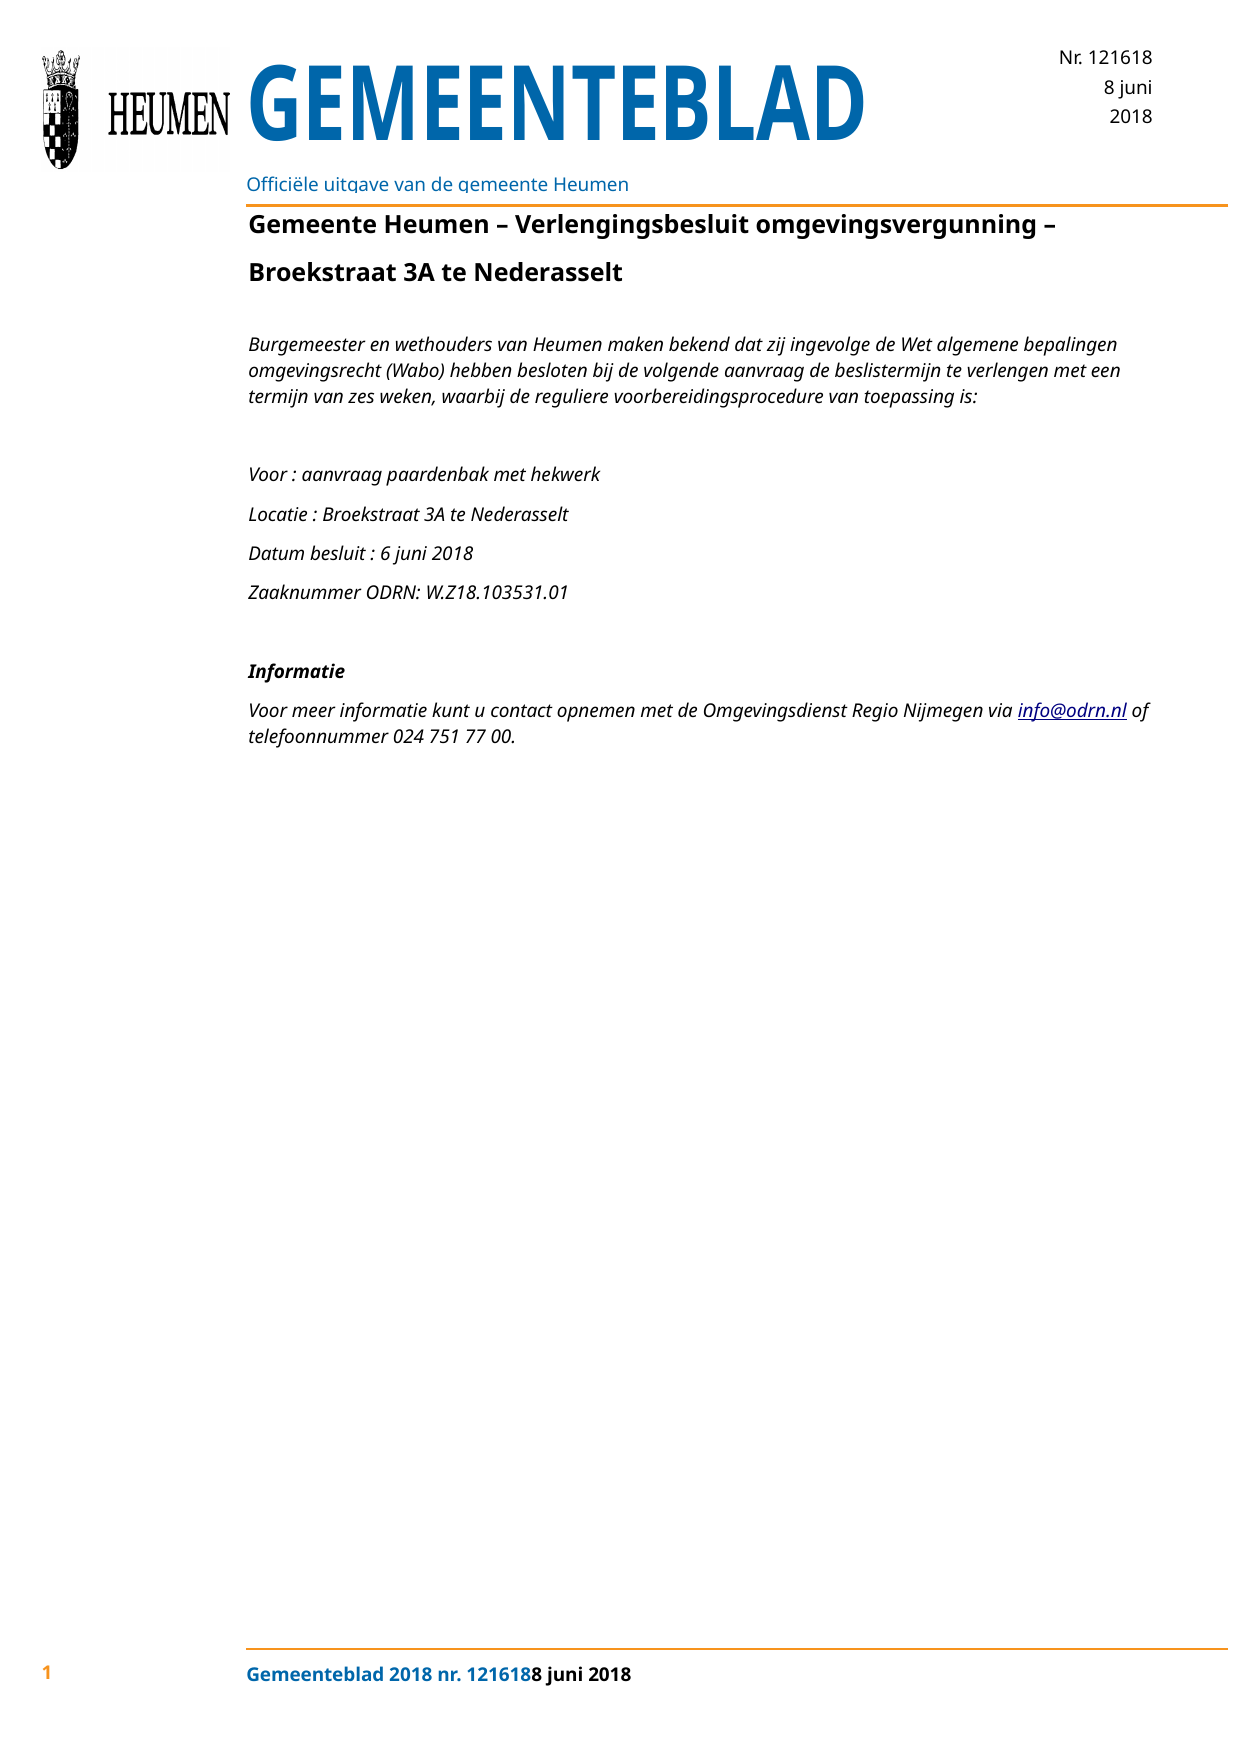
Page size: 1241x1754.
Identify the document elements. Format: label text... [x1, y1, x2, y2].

text Locatie : Broekstraat 3A te Nederasselt [248, 501, 1152, 526]
text Voor meer informatie kunt u contact opnemen met de Omgevingsdienst Regio Nijmegen via info@odrn.nl of telefoonnummer 024 751 77 00. [248, 697, 1152, 748]
text Gemeente Heumen – Verlengingsbesluit omgevingsvergunning – Broekstraat 3A te Nederasselt [248, 207, 1152, 288]
text Informatie [248, 658, 1152, 683]
text Voor : aanvraag paardenbak met hekwerk [248, 461, 1152, 487]
text Zaaknummer ODRN: W.Z18.103531.01 [248, 579, 1152, 605]
text Burgemeester en wethouders van Heumen maken bekend dat zij ingevolge de Wet algemene bepalingen omgevingsrecht (Wabo) hebben besloten bij de volgende aanvraag de beslistermijn te verlengen met een termijn van zes weken, waarbij de reguliere voorbereidingsprocedure van toepassing is: [248, 331, 1152, 409]
picture [41, 47, 231, 172]
text Datum besluit : 6 juni 2018 [248, 540, 1152, 566]
